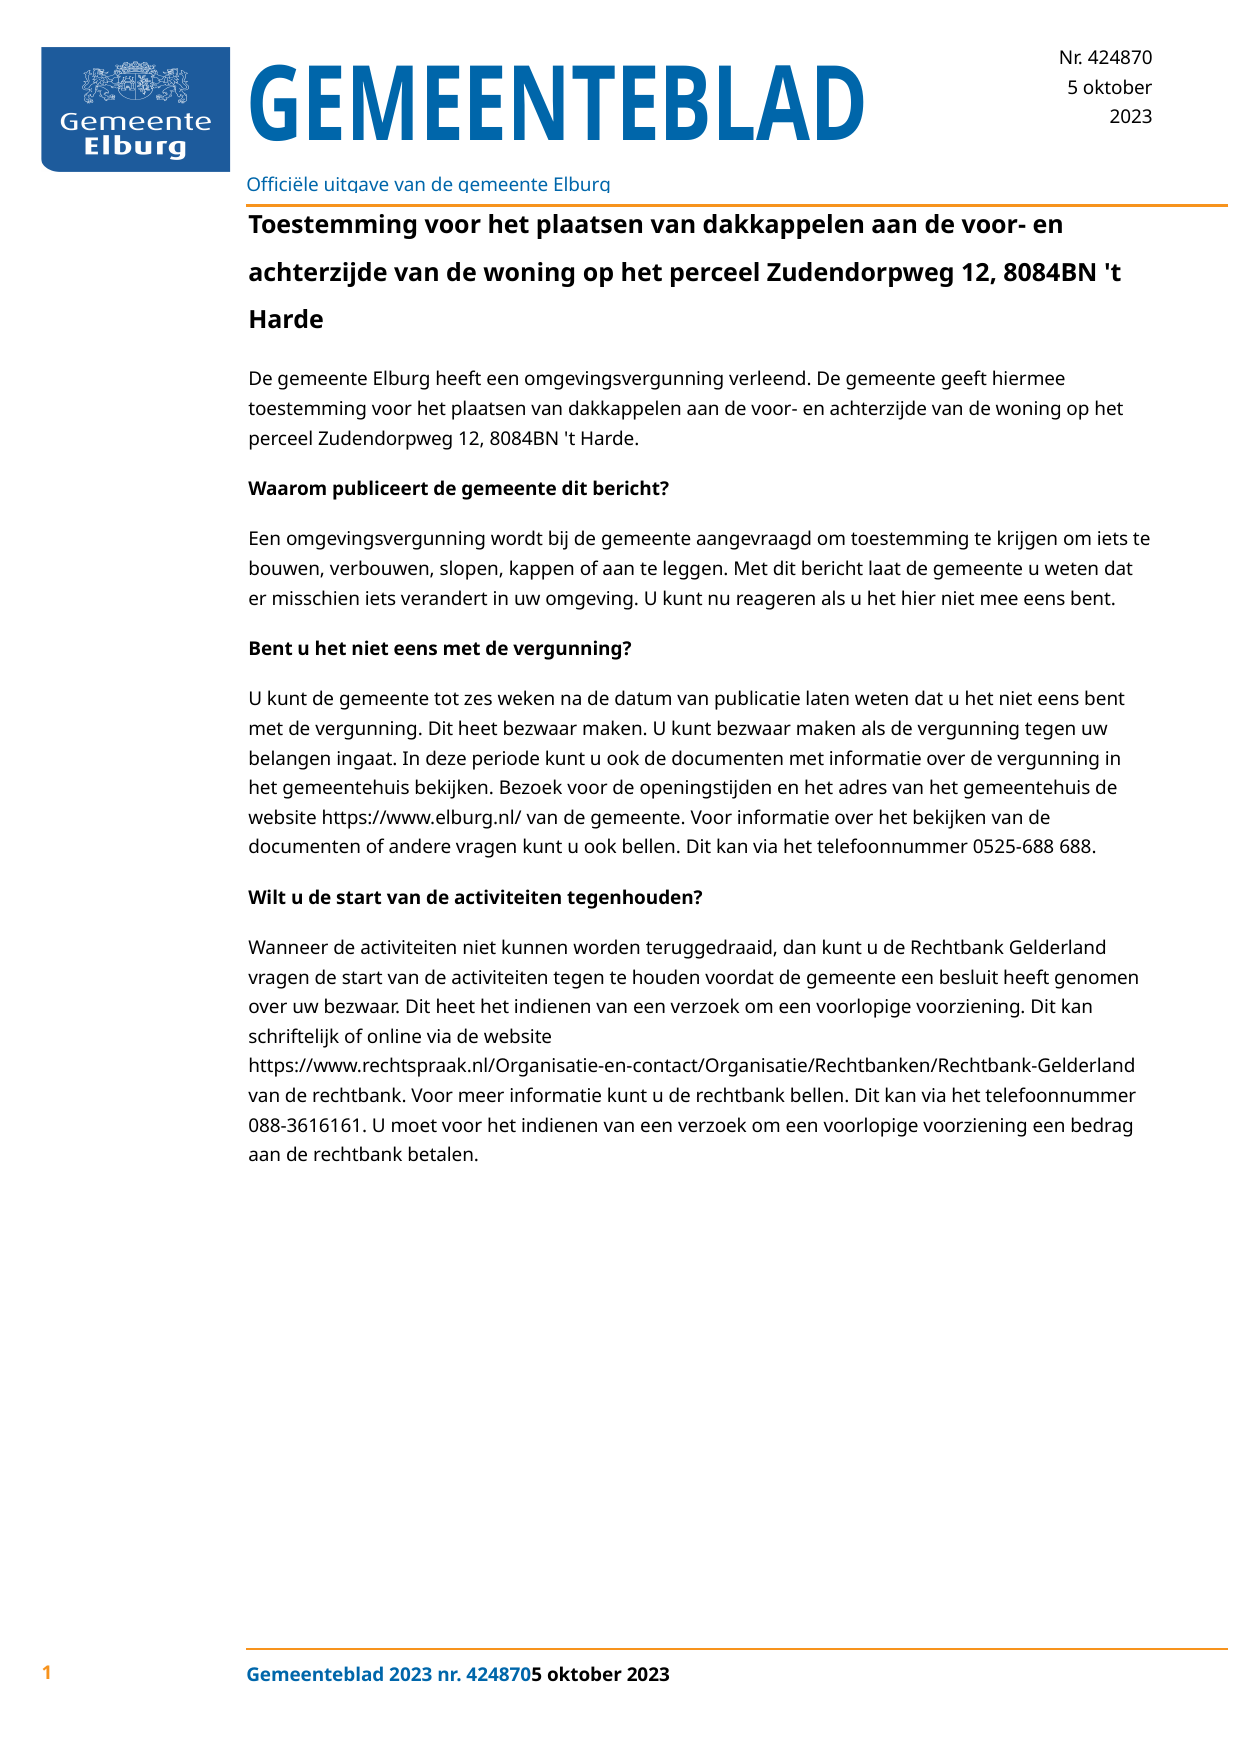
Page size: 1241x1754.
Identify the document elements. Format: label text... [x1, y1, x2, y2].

text Wanneer de activiteiten niet kunnen worden teruggedraaid, dan kunt u de Rechtbank Gelderland vragen de start van de activiteiten tegen te houden voordat de gemeente een besluit heeft genomen over uw bezwaar. Dit heet het indienen van een verzoek om een voorlopige voorziening. Dit kan schriftelijk of online via de website https://www.rechtspraak.nl/Organisatie-en-contact/Organisatie/Rechtbanken/Rechtbank-Gelderland van de rechtbank. Voor meer informatie kunt u de rechtbank bellen. Dit kan via het telefoonnummer 088-3616161. U moet voor het indienen van een verzoek om een voorlopige voorziening een bedrag aan de rechtbank betalen. [248, 934, 1152, 1167]
text Waarom publiceert de gemeente dit bericht? [248, 475, 1152, 501]
text Wilt u de start van de activiteiten tegenhouden? [248, 884, 1152, 909]
text De gemeente Elburg heeft een omgevingsvergunning verleend. De gemeente geeft hiermee toestemming voor het plaatsen van dakkappelen aan de voor- en achterzijde van de woning op het perceel Zudendorpweg 12, 8084BN 't Harde. [248, 366, 1152, 450]
text Toestemming voor het plaatsen van dakkappelen aan de voor- en achterzijde van de woning op het perceel Zudendorpweg 12, 8084BN 't Harde [248, 207, 1152, 336]
picture [41, 47, 231, 172]
text Een omgevingsvergunning wordt bij de gemeente aangevraagd om toestemming te krijgen om iets te bouwen, verbouwen, slopen, kappen of aan te leggen. Met dit bericht laat de gemeente u weten dat er misschien iets verandert in uw omgeving. U kunt nu reageren als u het hier niet mee eens bent. [248, 526, 1152, 610]
text Bent u het niet eens met de vergunning? [248, 635, 1152, 661]
text U kunt de gemeente tot zes weken na de datum van publicatie laten weten dat u het niet eens bent met de vergunning. Dit heet bezwaar maken. U kunt bezwaar maken als de vergunning tegen uw belangen ingaat. In deze periode kunt u ook de documenten met informatie over de vergunning in het gemeentehuis bekijken. Bezoek voor de openingstijden en het adres van het gemeentehuis de website https://www.elburg.nl/ van de gemeente. Voor informatie over het bekijken van de documenten of andere vragen kunt u ook bellen. Dit kan via het telefoonnummer 0525-688 688. [248, 686, 1152, 859]
